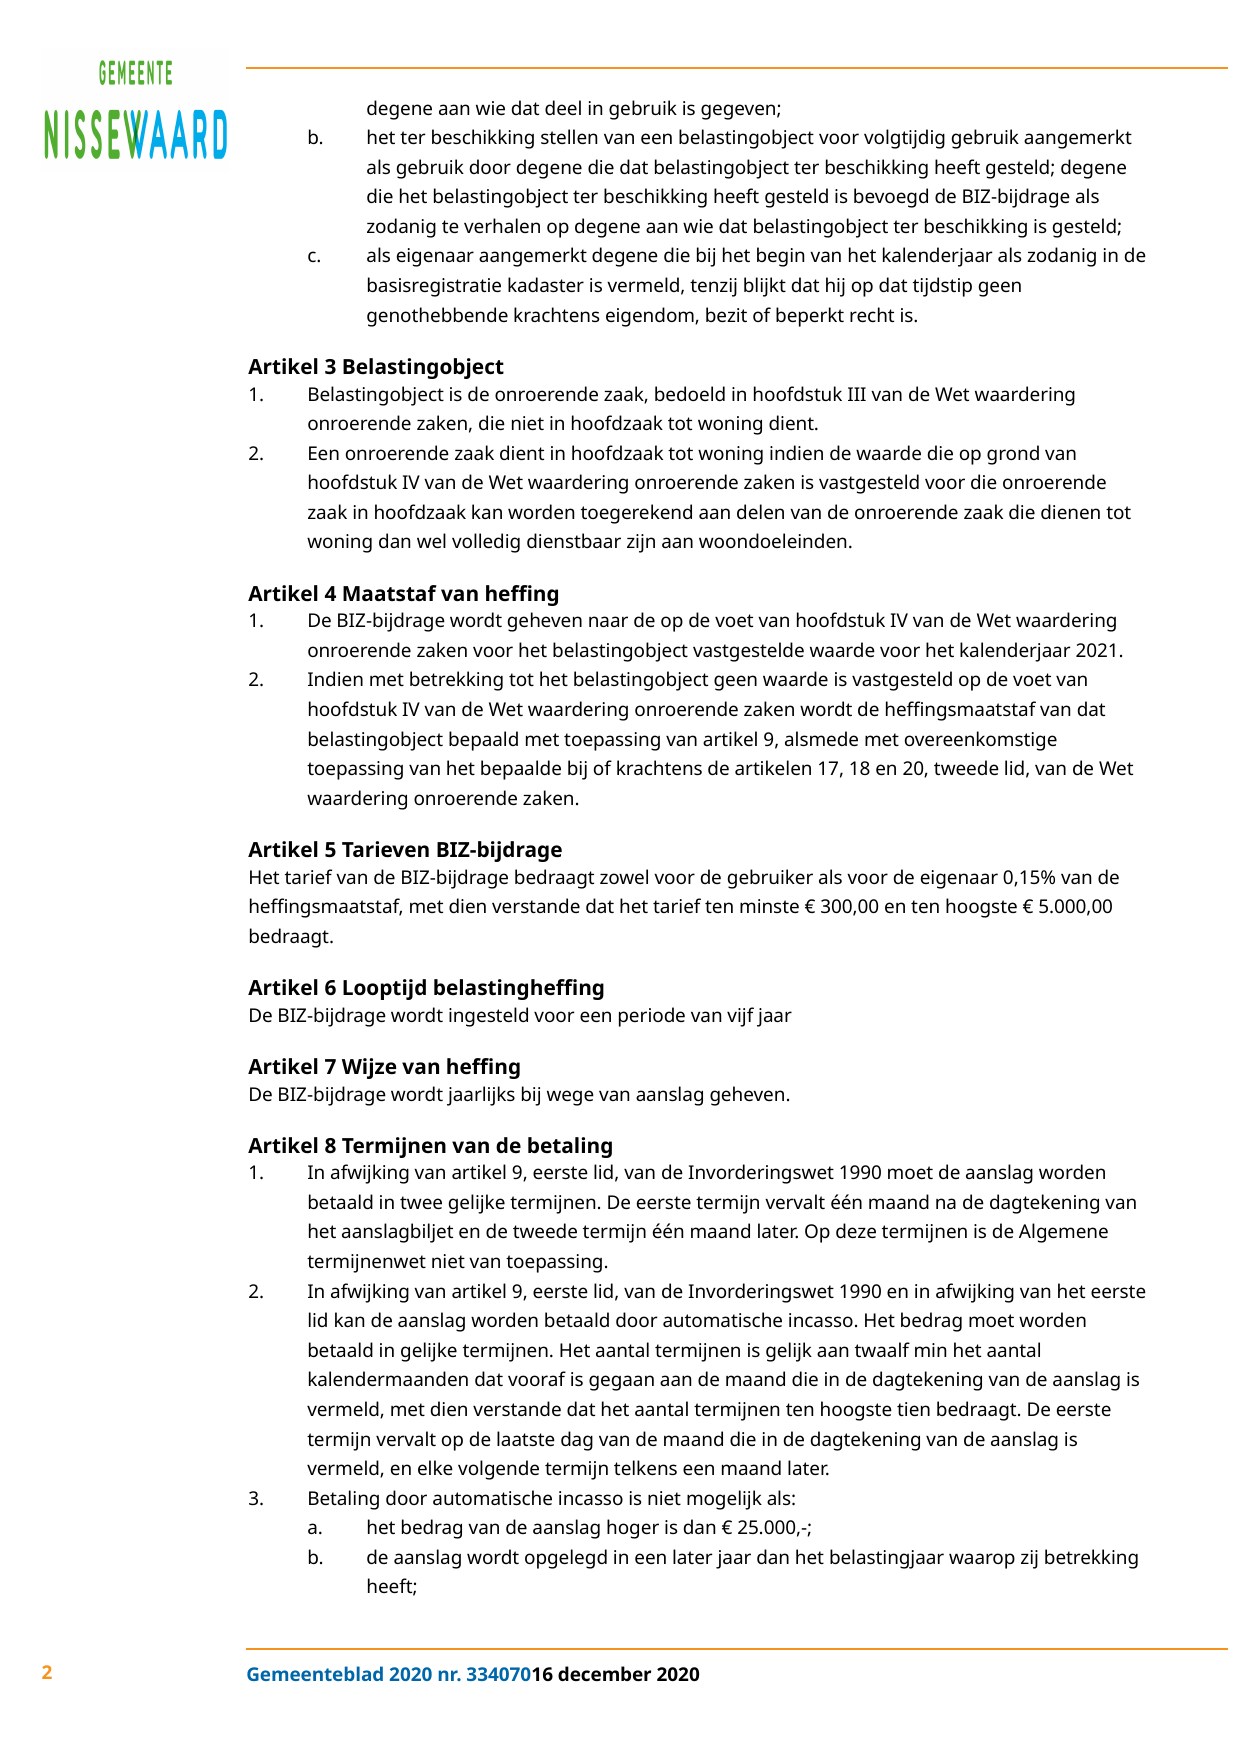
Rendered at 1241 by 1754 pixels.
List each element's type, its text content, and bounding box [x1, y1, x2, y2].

list Belastingobject is de onroerende zaak, bedoeld in hoofdstuk III van de Wet waardering onroerende zaken, die niet in hoofdzaak tot woning dient. [248, 381, 1152, 436]
list Een onroerende zaak dient in hoofdzaak tot woning indien de waarde die op grond van hoofdstuk IV van de Wet waardering onroerende zaken is vastgesteld voor die onroerende zaak in hoofdzaak kan worden toegerekend aan delen van de onroerende zaak die dienen tot woning dan wel volledig dienstbaar zijn aan woondoeleinden. [248, 440, 1152, 554]
text Artikel 6 Looptijd belastingheffing [248, 973, 1152, 1002]
text Het tarief van de BIZ-bijdrage bedraagt zowel voor de gebruiker als voor de eigenaar 0,15% van de heffingsmaatstaf, met dien verstande dat het tarief ten minste € 300,00 en ten hoogste € 5.000,00 bedraagt. [248, 864, 1152, 949]
list Betaling door automatische incasso is niet mogelijk als: [248, 1485, 1152, 1511]
list als eigenaar aangemerkt degene die bij het begin van het kalenderjaar als zodanig in de basisregistratie kadaster is vermeld, tenzij blijkt dat hij op dat tijdstip geen genothebbende krachtens eigendom, bezit of beperkt recht is. [307, 243, 1152, 328]
text Artikel 7 Wijze van heffing [248, 1052, 1152, 1081]
list de aanslag wordt opgelegd in een later jaar dan het belastingjaar waarop zij betrekking heeft; [307, 1544, 1152, 1599]
list Indien met betrekking tot het belastingobject geen waarde is vastgesteld op de voet van hoofdstuk IV van de Wet waardering onroerende zaken wordt de heffingsmaatstaf van dat belastingobject bepaald met toepassing van artikel 9, alsmede met overeenkomstige toepassing van het bepaalde bij of krachtens de artikelen 17, 18 en 20, tweede lid, van de Wet waardering onroerende zaken. [248, 667, 1152, 811]
text De BIZ-bijdrage wordt ingesteld voor een periode van vijf jaar [248, 1002, 1152, 1028]
picture [41, 47, 231, 172]
text Artikel 8 Termijnen van de betaling [248, 1131, 1152, 1159]
list het bedrag van de aanslag hoger is dan € 25.000,-; [307, 1514, 1152, 1540]
text De BIZ-bijdrage wordt jaarlijks bij wege van aanslag geheven. [248, 1081, 1152, 1106]
list degene aan wie dat deel in gebruik is gegeven; [307, 95, 1152, 121]
text Artikel 3 Belastingobject [248, 352, 1152, 381]
list het ter beschikking stellen van een belastingobject voor volgtijdig gebruik aangemerkt als gebruik door degene die dat belastingobject ter beschikking heeft gesteld; degene die het belastingobject ter beschikking heeft gesteld is bevoegd de BIZ-bijdrage als zodanig te verhalen op degene aan wie dat belastingobject ter beschikking is gesteld; [307, 124, 1152, 239]
text Artikel 4 Maatstaf van heffing [248, 579, 1152, 607]
list In afwijking van artikel 9, eerste lid, van de Invorderingswet 1990 en in afwijking van het eerste lid kan de aanslag worden betaald door automatische incasso. Het bedrag moet worden betaald in gelijke termijnen. Het aantal termijnen is gelijk aan twaalf min het aantal kalendermaanden dat vooraf is gegaan aan de maand die in de dagtekening van de aanslag is vermeld, met dien verstande dat het aantal termijnen ten hoogste tien bedraagt. De eerste termijn vervalt op de laatste dag van de maand die in de dagtekening van de aanslag is vermeld, en elke volgende termijn telkens een maand later. [248, 1278, 1152, 1481]
text Artikel 5 Tarieven BIZ-bijdrage [248, 835, 1152, 864]
list De BIZ-bijdrage wordt geheven naar de op de voet van hoofdstuk IV van de Wet waardering onroerende zaken voor het belastingobject vastgestelde waarde voor het kalenderjaar 2021. [248, 607, 1152, 663]
list In afwijking van artikel 9, eerste lid, van de Invorderingswet 1990 moet de aanslag worden betaald in twee gelijke termijnen. De eerste termijn vervalt één maand na de dagtekening van het aanslagbiljet en de tweede termijn één maand later. Op deze termijnen is de Algemene termijnenwet niet van toepassing. [248, 1159, 1152, 1274]
